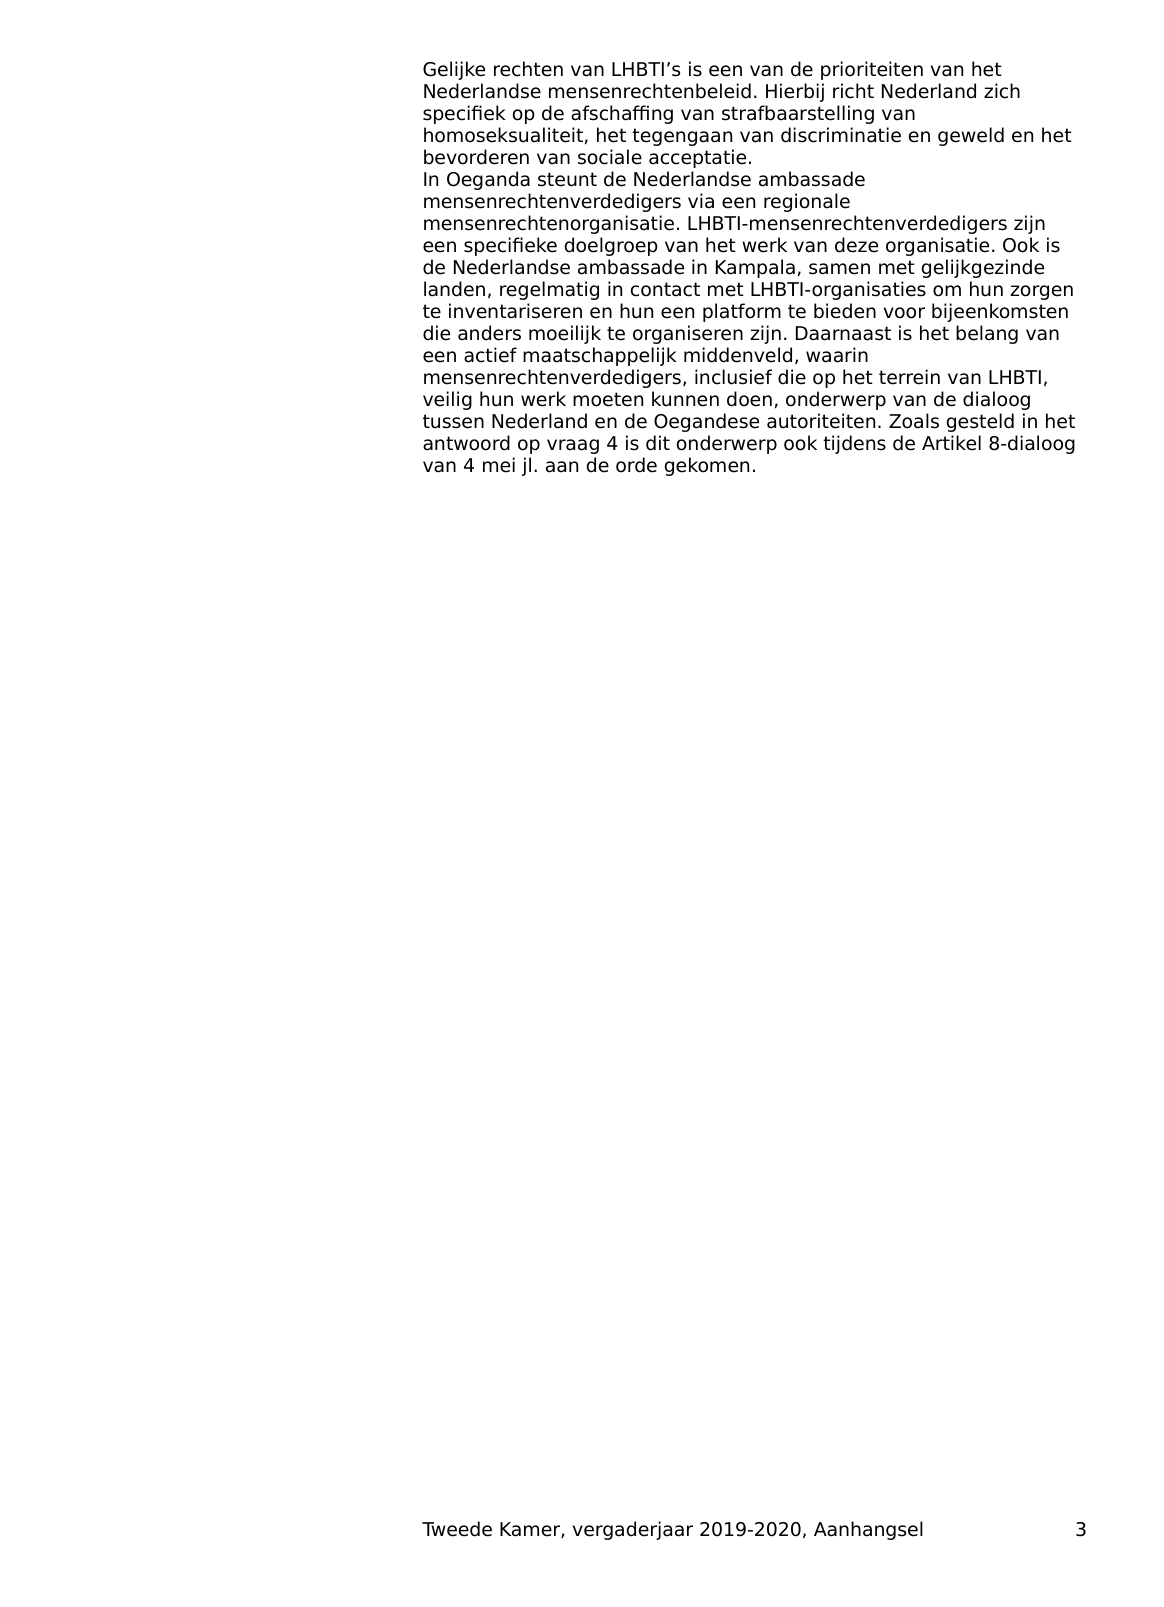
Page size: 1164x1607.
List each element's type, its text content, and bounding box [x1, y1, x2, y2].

text In Oeganda steunt de Nederlandse ambassade mensenrechtenverdedigers via een regionale mensenrechtenorganisatie. LHBTI-mensenrechtenverdedigers zijn een specifieke doelgroep van het werk van deze organisatie. Ook is de Nederlandse ambassade in Kampala, samen met gelijkgezinde landen, regelmatig in contact met LHBTI-organisaties om hun zorgen te inventariseren en hun een platform te bieden voor bijeenkomsten die anders moeilijk te organiseren zijn. Daarnaast is het belang van een actief maatschappelijk middenveld, waarin mensenrechtenverdedigers, inclusief die op het terrein van LHBTI, veilig hun werk moeten kunnen doen, onderwerp van de dialoog tussen Nederland en de Oegandese autoriteiten. Zoals gesteld in het antwoord op vraag 4 is dit onderwerp ook tijdens de Artikel 8-dialoog van 4 mei jl. aan de orde gekomen. [422, 169, 1087, 477]
text Gelijke rechten van LHBTI’s is een van de prioriteiten van het Nederlandse mensenrechtenbeleid. Hierbij richt Nederland zich specifiek op de afschaffing van strafbaarstelling van homoseksualiteit, het tegengaan van discriminatie en geweld en het bevorderen van sociale acceptatie. [422, 59, 1087, 169]
